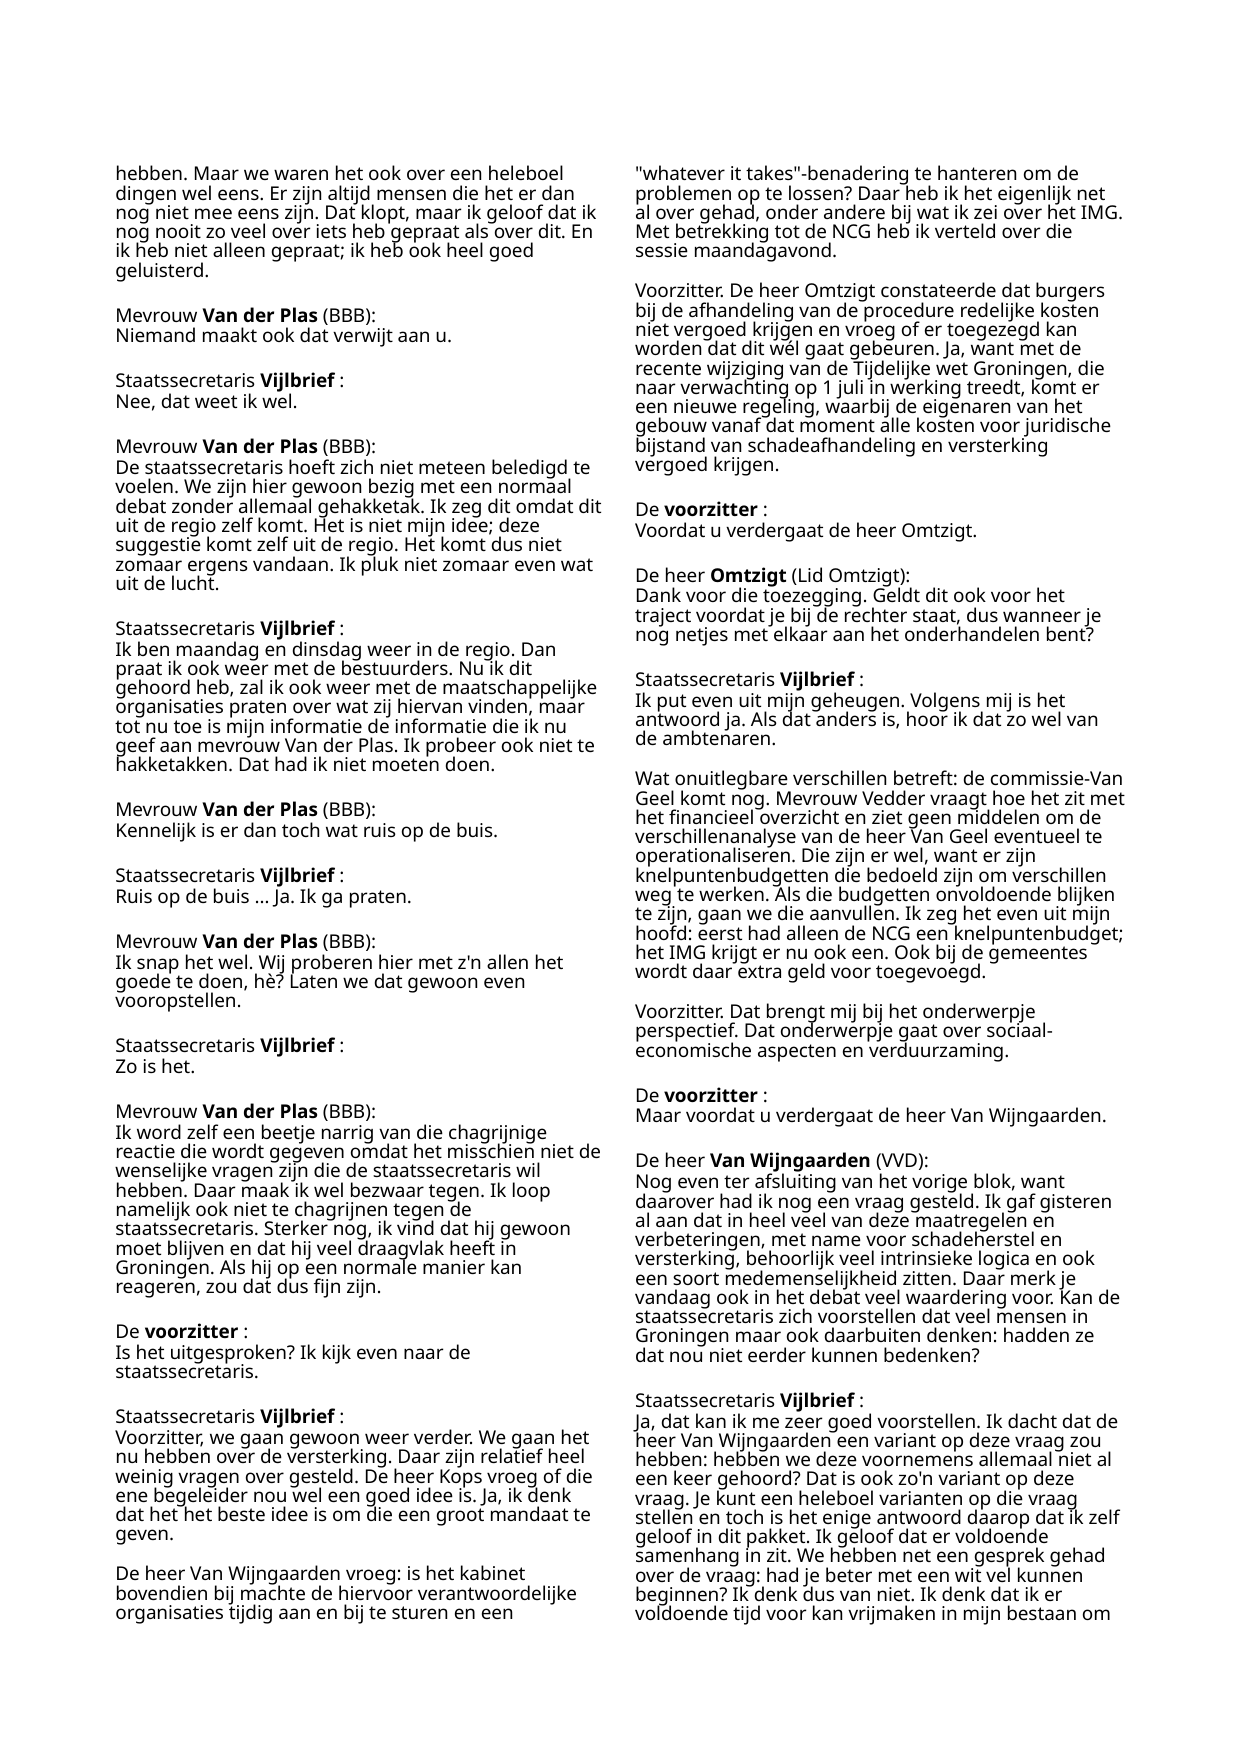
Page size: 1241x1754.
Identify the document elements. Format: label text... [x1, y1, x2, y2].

text Maar voordat u verdergaat de heer Van Wijngaarden. [635, 1107, 1125, 1127]
text Kennelijk is er dan toch wat ruis op de buis. [115, 822, 605, 841]
text Mevrouw Van der Plas (BBB): [115, 433, 605, 459]
text Staatssecretaris Vijlbrief : [115, 862, 605, 888]
text Ik ben maandag en dinsdag weer in de regio. Dan praat ik ook weer met de bestuurders. Nu ik dit gehoord heb, zal ik ook weer met de maatschappelijke organisaties praten over wat zij hiervan vinden, maar tot nu toe is mijn informatie de informatie die ik nu geef aan mevrouw Van der Plas. Ik probeer ook niet te hakketakken. Dat had ik niet moeten doen. [115, 641, 605, 776]
text Mevrouw Van der Plas (BBB): [115, 302, 605, 327]
text Is het uitgesproken? Ik kijk even naar de staatssecretaris. [115, 1344, 605, 1382]
text Voordat u verdergaat de heer Omtzigt. [635, 522, 1125, 541]
text Voorzitter, we gaan gewoon weer verder. We gaan het nu hebben over de versterking. Daar zijn relatief heel weinig vragen over gesteld. De heer Kops vroeg of die ene begeleider nou wel een goed idee is. Ja, ik denk dat het het beste idee is om die een groot mandaat te geven. [115, 1429, 605, 1545]
text Niemand maakt ook dat verwijt aan u. [115, 327, 605, 347]
text De voorzitter : [115, 1318, 605, 1344]
text Mevrouw Van der Plas (BBB): [115, 928, 605, 954]
text Ja, dat kan ik me zeer goed voorstellen. Ik dacht dat de heer Van Wijngaarden een variant op deze vraag zou hebben: hebben we deze voornemens allemaal niet al een keer gehoord? Dat is ook zo'n variant op deze vraag. Je kunt een heleboel varianten op die vraag stellen en toch is het enige antwoord daarop dat ik zelf geloof in dit pakket. Ik geloof dat er voldoende samenhang in zit. We hebben net een gesprek gehad over de vraag: had je beter met een wit vel kunnen beginnen? Ik denk dus van niet. Ik denk dat ik er voldoende tijd voor kan vrijmaken in mijn bestaan om [635, 1413, 1125, 1624]
text Staatssecretaris Vijlbrief : [115, 1403, 605, 1429]
text Nee, dat weet ik wel. [115, 393, 605, 413]
text De heer Van Wijngaarden vroeg: is het kabinet bovendien bij machte de hiervoor verantwoordelijke organisaties tijdig aan en bij te sturen en een [115, 1565, 605, 1623]
text Staatssecretaris Vijlbrief : [635, 666, 1125, 692]
text De voorzitter : [635, 1082, 1125, 1107]
text De heer Van Wijngaarden (VVD): [635, 1148, 1125, 1173]
text Voorzitter. Dat brengt mij bij het onderwerpje perspectief. Dat onderwerpje gaat over sociaal-economische aspecten en verduurzaming. [635, 1003, 1125, 1061]
text Staatssecretaris Vijlbrief : [115, 368, 605, 393]
text Mevrouw Van der Plas (BBB): [115, 1098, 605, 1124]
text De heer Omtzigt (Lid Omtzigt): [635, 562, 1125, 587]
text Voorzitter. De heer Omtzigt constateerde dat burgers bij de afhandeling van de procedure redelijke kosten niet vergoed krijgen en vroeg of er toegezegd kan worden dat dit wél gaat gebeuren. Ja, want met de recente wijziging van de Tijdelijke wet Groningen, die naar verwachting op 1 juli in werking treedt, komt er een nieuwe regeling, waarbij de eigenaren van het gebouw vanaf dat moment alle kosten voor juridische bijstand van schadeafhandeling en versterking vergoed krijgen. [635, 282, 1125, 475]
text Ik put even uit mijn geheugen. Volgens mij is het antwoord ja. Als dat anders is, hoor ik dat zo wel van de ambtenaren. [635, 692, 1125, 750]
text Dank voor die toezegging. Geldt dit ook voor het traject voordat je bij de rechter staat, dus wanneer je nog netjes met elkaar aan het onderhandelen bent? [635, 587, 1125, 645]
text Ruis op de buis … Ja. Ik ga praten. [115, 888, 605, 907]
text De voorzitter : [635, 496, 1125, 522]
text Staatssecretaris Vijlbrief : [115, 1032, 605, 1058]
text Staatssecretaris Vijlbrief : [115, 615, 605, 641]
text Ik snap het wel. Wij proberen hier met z'n allen het goede te doen, hè? Laten we dat gewoon even vooropstellen. [115, 954, 605, 1012]
text Wat onuitlegbare verschillen betreft: de commissie-Van Geel komt nog. Mevrouw Vedder vraagt hoe het zit met het financieel overzicht en ziet geen middelen om de verschillenanalyse van de heer Van Geel eventueel te operationaliseren. Die zijn er wel, want er zijn knelpuntenbudgetten die bedoeld zijn om verschillen weg te werken. Als die budgetten onvoldoende blijken te zijn, gaan we die aanvullen. Ik zeg het even uit mijn hoofd: eerst had alleen de NCG een knelpuntenbudget; het IMG krijgt er nu ook een. Ook bij de gemeentes wordt daar extra geld voor toegevoegd. [635, 770, 1125, 982]
text Mevrouw Van der Plas (BBB): [115, 796, 605, 822]
text Staatssecretaris Vijlbrief : [635, 1387, 1125, 1413]
text Nog even ter afsluiting van het vorige blok, want daarover had ik nog een vraag gesteld. Ik gaf gisteren al aan dat in heel veel van deze maatregelen en verbeteringen, met name voor schadeherstel en versterking, behoorlijk veel intrinsieke logica en ook een soort medemenselijkheid zitten. Daar merk je vandaag ook in het debat veel waardering voor. Kan de staatssecretaris zich voorstellen dat veel mensen in Groningen maar ook daarbuiten denken: hadden ze dat nou niet eerder kunnen bedenken? [635, 1173, 1125, 1366]
text Ik word zelf een beetje narrig van die chagrijnige reactie die wordt gegeven omdat het misschien niet de wenselijke vragen zijn die de staatssecretaris wil hebben. Daar maak ik wel bezwaar tegen. Ik loop namelijk ook niet te chagrijnen tegen de staatssecretaris. Sterker nog, ik vind dat hij gewoon moet blijven en dat hij veel draagvlak heeft in Groningen. Als hij op een normale manier kan reageren, zou dat dus fijn zijn. [115, 1124, 605, 1297]
text hebben. Maar we waren het ook over een heleboel dingen wel eens. Er zijn altijd mensen die het er dan nog niet mee eens zijn. Dat klopt, maar ik geloof dat ik nog nooit zo veel over iets heb gepraat als over dit. En ik heb niet alleen gepraat; ik heb ook heel goed geluisterd. [115, 165, 605, 281]
text Zo is het. [115, 1058, 605, 1077]
text De staatssecretaris hoeft zich niet meteen beledigd te voelen. We zijn hier gewoon bezig met een normaal debat zonder allemaal gehakketak. Ik zeg dit omdat dit uit de regio zelf komt. Het is niet mijn idee; deze suggestie komt zelf uit de regio. Het komt dus niet zomaar ergens vandaan. Ik pluk niet zomaar even wat uit de lucht. [115, 459, 605, 594]
text "whatever it takes"-benadering te hanteren om de problemen op te lossen? Daar heb ik het eigenlijk net al over gehad, onder andere bij wat ik zei over het IMG. Met betrekking tot de NCG heb ik verteld over die sessie maandagavond. [635, 165, 1125, 262]
